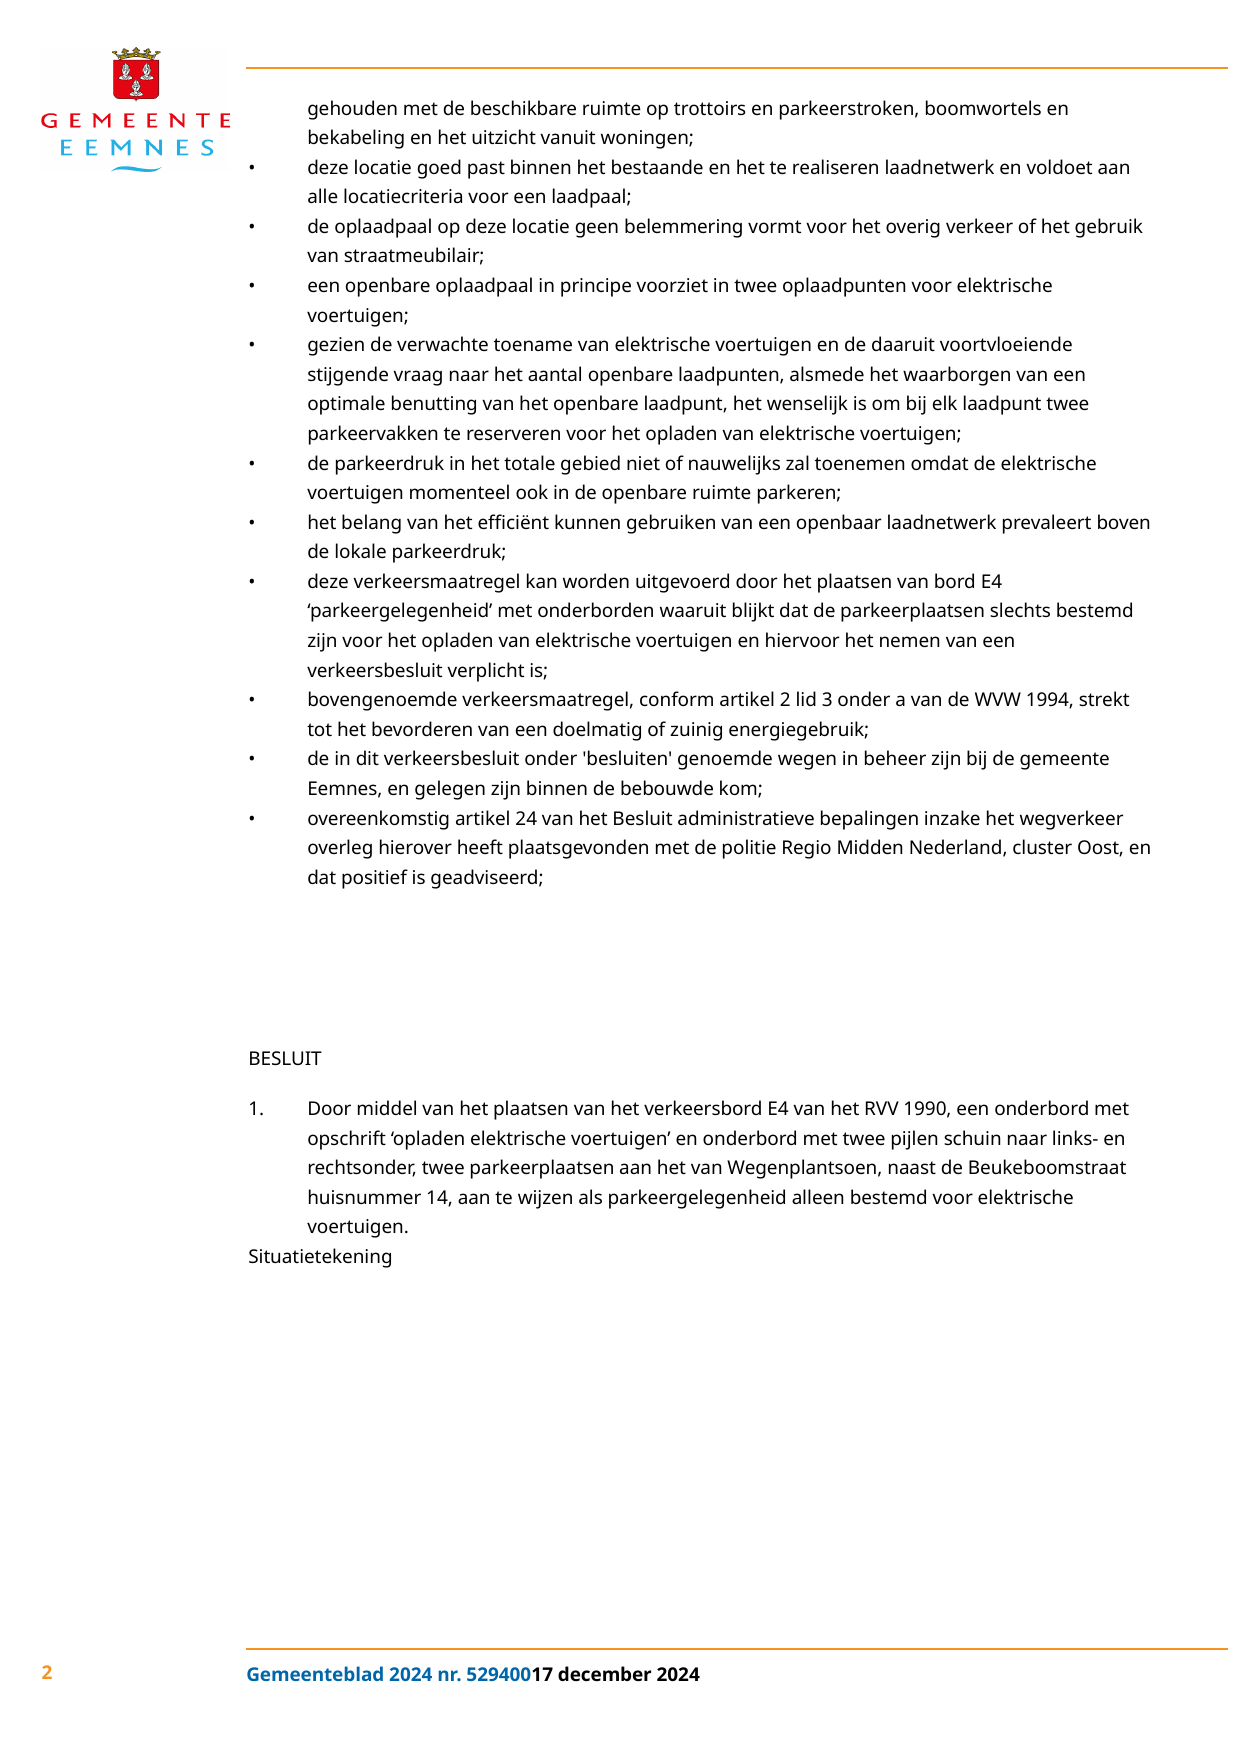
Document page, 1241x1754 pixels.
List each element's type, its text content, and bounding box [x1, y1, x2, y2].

list de oplaadpaal op deze locatie geen belemmering vormt voor het overig verkeer of het gebruik van straatmeubilair; [248, 213, 1152, 268]
text BESLUIT [248, 1045, 1152, 1071]
list deze verkeersmaatregel kan worden uitgevoerd door het plaatsen van bord E4 ‘parkeergelegenheid’ met onderborden waaruit blijkt dat de parkeerplaatsen slechts bestemd zijn voor het opladen van elektrische voertuigen en hiervoor het nemen van een verkeersbesluit verplicht is; [248, 568, 1152, 683]
list een openbare oplaadpaal in principe voorziet in twee oplaadpunten voor elektrische voertuigen; [248, 272, 1152, 328]
list gehouden met de beschikbare ruimte op trottoirs en parkeerstroken, boomwortels en bekabeling en het uitzicht vanuit woningen; [248, 95, 1152, 150]
list overeenkomstig artikel 24 van het Besluit administratieve bepalingen inzake het wegverkeer overleg hierover heeft plaatsgevonden met de politie Regio Midden Nederland, cluster Oost, en dat positief is geadviseerd; [248, 805, 1152, 890]
text Situatietekening [248, 1243, 1152, 1269]
list de parkeerdruk in het totale gebied niet of nauwelijks zal toenemen omdat de elektrische voertuigen momenteel ook in de openbare ruimte parkeren; [248, 450, 1152, 505]
list deze locatie goed past binnen het bestaande en het te realiseren laadnetwerk en voldoet aan alle locatiecriteria voor een laadpaal; [248, 154, 1152, 209]
picture [41, 47, 231, 172]
list het belang van het efficiënt kunnen gebruiken van een openbaar laadnetwerk prevaleert boven de lokale parkeerdruk; [248, 509, 1152, 564]
list Door middel van het plaatsen van het verkeersbord E4 van het RVV 1990, een onderbord met opschrift ‘opladen elektrische voertuigen’ en onderbord met twee pijlen schuin naar links- en rechtsonder, twee parkeerplaatsen aan het van Wegenplantsoen, naast de Beukeboomstraat huisnummer 14, aan te wijzen als parkeergelegenheid alleen bestemd voor elektrische voertuigen. [248, 1095, 1152, 1239]
list gezien de verwachte toename van elektrische voertuigen en de daaruit voortvloeiende stijgende vraag naar het aantal openbare laadpunten, alsmede het waarborgen van een optimale benutting van het openbare laadpunt, het wenselijk is om bij elk laadpunt twee parkeervakken te reserveren voor het opladen van elektrische voertuigen; [248, 331, 1152, 446]
list bovengenoemde verkeersmaatregel, conform artikel 2 lid 3 onder a van de WVW 1994, strekt tot het bevorderen van een doelmatig of zuinig energiegebruik; [248, 686, 1152, 742]
list de in dit verkeersbesluit onder 'besluiten' genoemde wegen in beheer zijn bij de gemeente Eemnes, en gelegen zijn binnen de bebouwde kom; [248, 746, 1152, 801]
